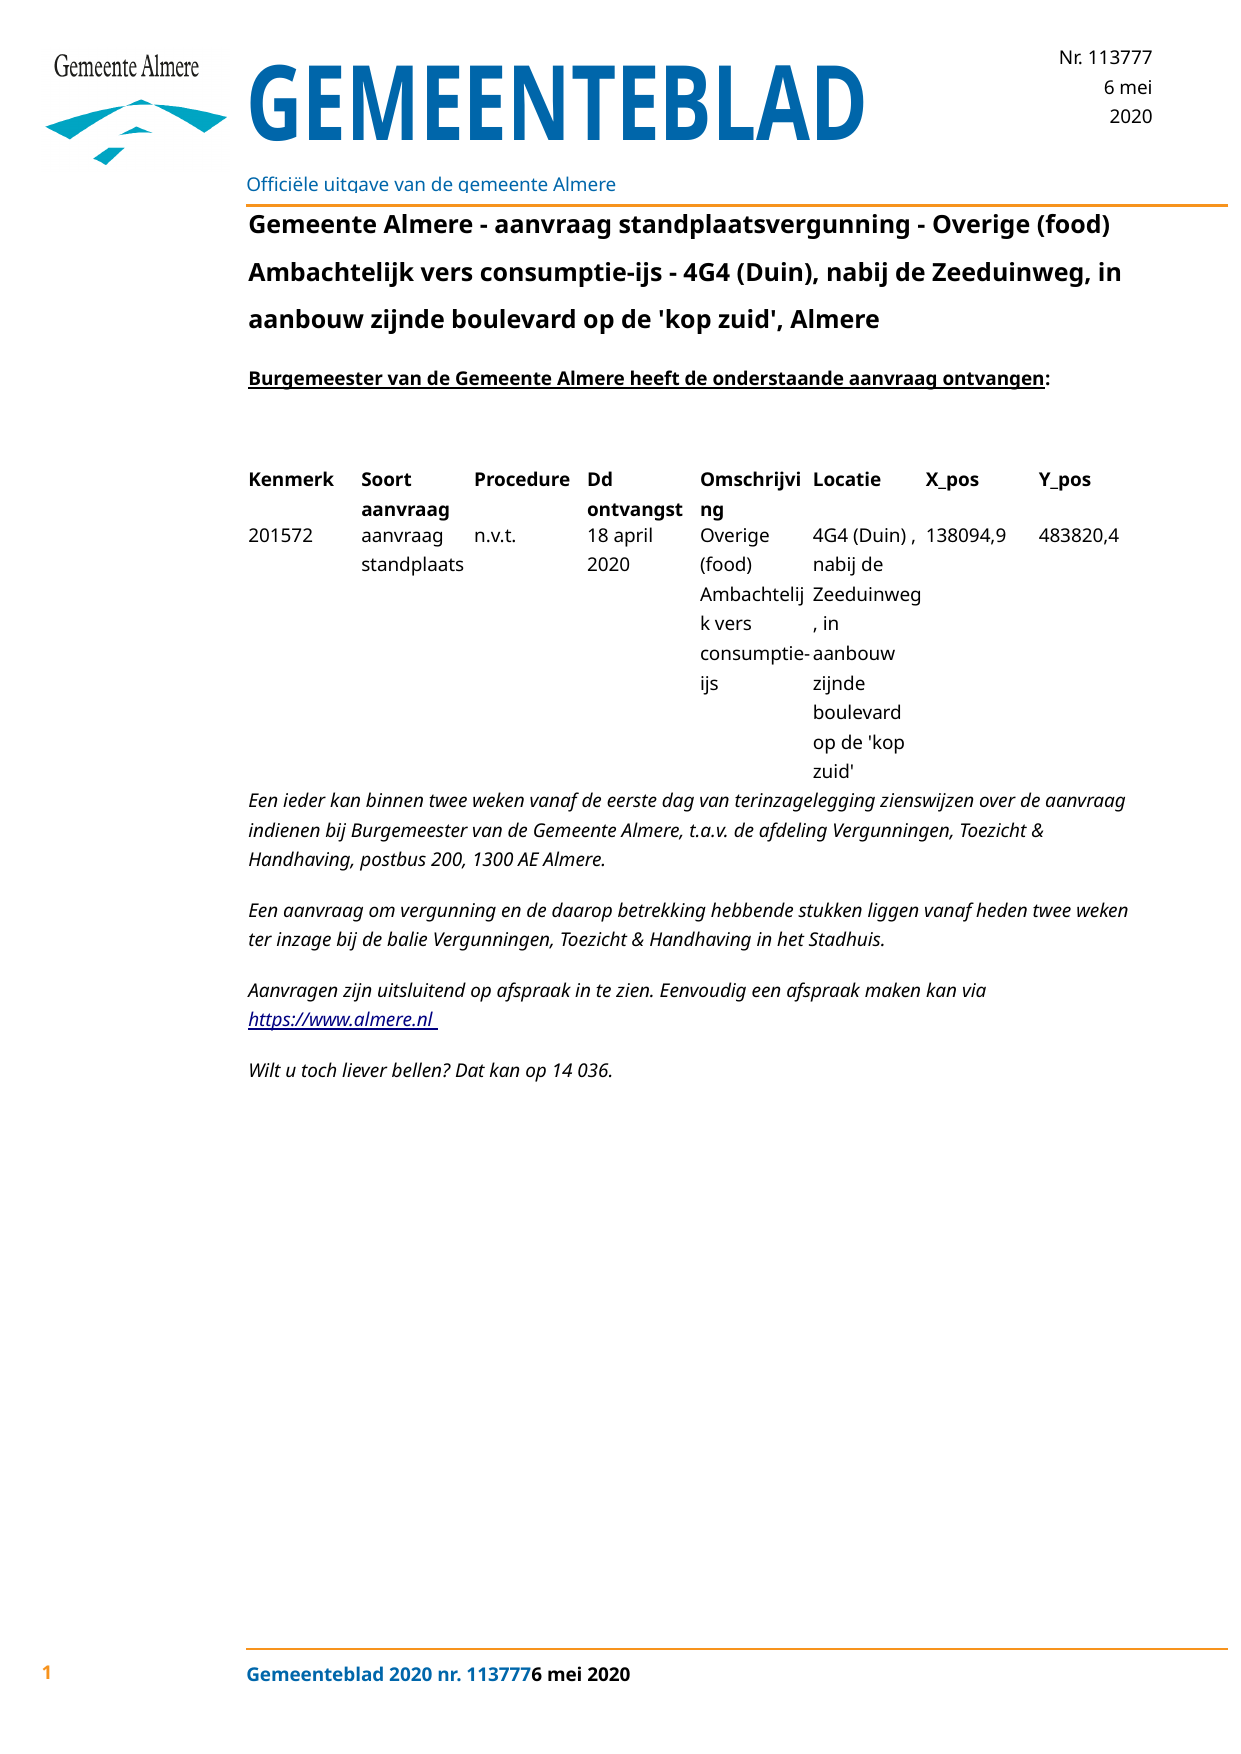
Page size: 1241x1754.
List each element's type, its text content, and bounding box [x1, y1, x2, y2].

table_cell Overige (food) Ambachtelijk vers consumptie-ijs [700, 522, 813, 784]
table_header Procedure [474, 466, 587, 522]
table_cell 483820,4 [1039, 522, 1152, 784]
table_header Dd ontvangst [587, 466, 700, 522]
text Wilt u toch liever bellen? Dat kan op 14 036. [248, 1057, 1152, 1083]
picture [41, 47, 231, 172]
table_cell 138094,9 [926, 522, 1038, 784]
text Burgemeester van de Gemeente Almere heeft de onderstaande aanvraag ontvangen: [248, 366, 1152, 391]
text Een ieder kan binnen twee weken vanaf de eerste dag van terinzagelegging zienswijzen over de aanvraag indienen bij Burgemeester van de Gemeente Almere, t.a.v. de afdeling Vergunningen, Toezicht & Handhaving, postbus 200, 1300 AE Almere. [248, 787, 1152, 872]
table_header Omschrijving [700, 466, 813, 522]
table_cell 201572 [248, 522, 361, 784]
table_cell aanvraag standplaats [361, 522, 474, 784]
table_header Locatie [813, 466, 926, 522]
table_header Kenmerk [248, 466, 361, 522]
text Gemeente Almere - aanvraag standplaatsvergunning - Overige (food) Ambachtelijk vers consumptie-ijs - 4G4 (Duin), nabij de Zeeduinweg, in aanbouw zijnde boulevard op de 'kop zuid', Almere [248, 207, 1152, 336]
table_header Soort aanvraag [361, 466, 474, 522]
table_cell 18 april 2020 [587, 522, 700, 784]
text Een aanvraag om vergunning en de daarop betrekking hebbende stukken liggen vanaf heden twee weken ter inzage bij de balie Vergunningen, Toezicht & Handhaving in het Stadhuis. [248, 897, 1152, 952]
table_header Y_pos [1039, 466, 1152, 522]
table_cell n.v.t. [474, 522, 587, 784]
table_header X_pos [926, 466, 1038, 522]
text Aanvragen zijn uitsluitend op afspraak in te zien. Eenvoudig een afspraak maken kan via https://www.almere.nl [248, 977, 1152, 1032]
table_cell 4G4 (Duin) , nabij de Zeeduinweg, in aanbouw zijnde boulevard op de 'kop zuid' [813, 522, 926, 784]
